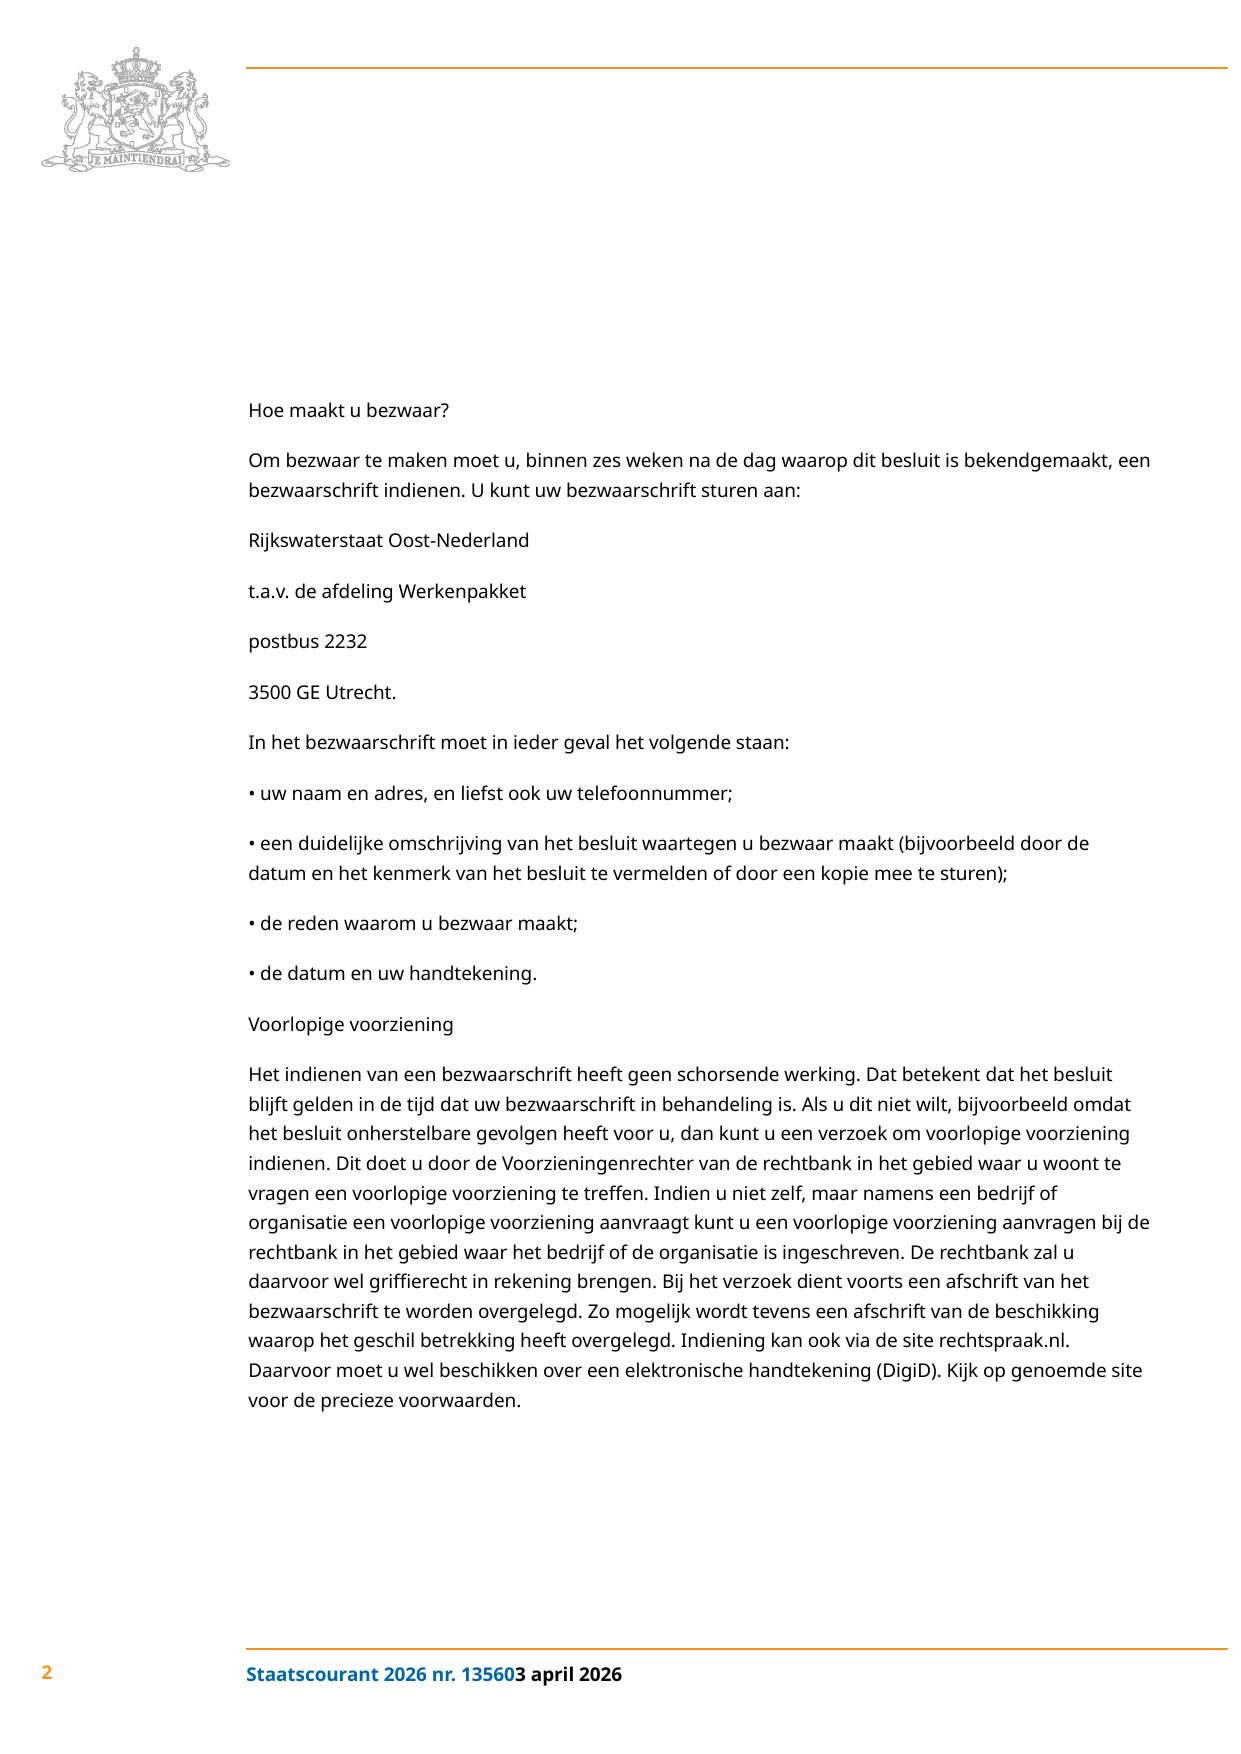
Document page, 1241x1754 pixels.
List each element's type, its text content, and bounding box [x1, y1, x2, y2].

text 3500 GE Utrecht. [248, 679, 1152, 705]
text t.a.v. de afdeling Werkenpakket [248, 578, 1152, 604]
text • uw naam en adres, en liefst ook uw telefoonnummer; [248, 780, 1152, 806]
text Om bezwaar te maken moet u, binnen zes weken na de dag waarop dit besluit is bekendgemaakt, een bezwaarschrift indienen. U kunt uw bezwaarschrift sturen aan: [248, 448, 1152, 503]
text In het bezwaarschrift moet in ieder geval het volgende staan: [248, 729, 1152, 755]
text Rijkswaterstaat Oost-Nederland [248, 528, 1152, 553]
text Voorlopige voorziening [248, 1011, 1152, 1037]
text • een duidelijke omschrijving van het besluit waartegen u bezwaar maakt (bijvoorbeeld door de datum en het kenmerk van het besluit te vermelden of door een kopie mee te sturen); [248, 830, 1152, 886]
picture [41, 47, 231, 172]
text postbus 2232 [248, 628, 1152, 654]
text • de reden waarom u bezwaar maakt; [248, 910, 1152, 936]
text Hoe maakt u bezwaar? [248, 397, 1152, 423]
text • de datum en uw handtekening. [248, 961, 1152, 986]
text Het indienen van een bezwaarschrift heeft geen schorsende werking. Dat betekent dat het besluit blijft gelden in de tijd dat uw bezwaarschrift in behandeling is. Als u dit niet wilt, bijvoorbeeld omdat het besluit onherstelbare gevolgen heeft voor u, dan kunt u een verzoek om voorlopige voorziening indienen. Dit doet u door de Voorzieningenrechter van de rechtbank in het gebied waar u woont te vragen een voorlopige voorziening te treffen. Indien u niet zelf, maar namens een bedrijf of organisatie een voorlopige voorziening aanvraagt kunt u een voorlopige voorziening aanvragen bij de rechtbank in het gebied waar het bedrijf of de organisatie is ingeschreven. De rechtbank zal u daarvoor wel griffierecht in rekening brengen. Bij het verzoek dient voorts een afschrift van het bezwaarschrift te worden overgelegd. Zo mogelijk wordt tevens een afschrift van de beschikking waarop het geschil betrekking heeft overgelegd. Indiening kan ook via de site rechtspraak.nl. Daarvoor moet u wel beschikken over een elektronische handtekening (DigiD). Kijk op genoemde site voor de precieze voorwaarden. [248, 1061, 1152, 1413]
